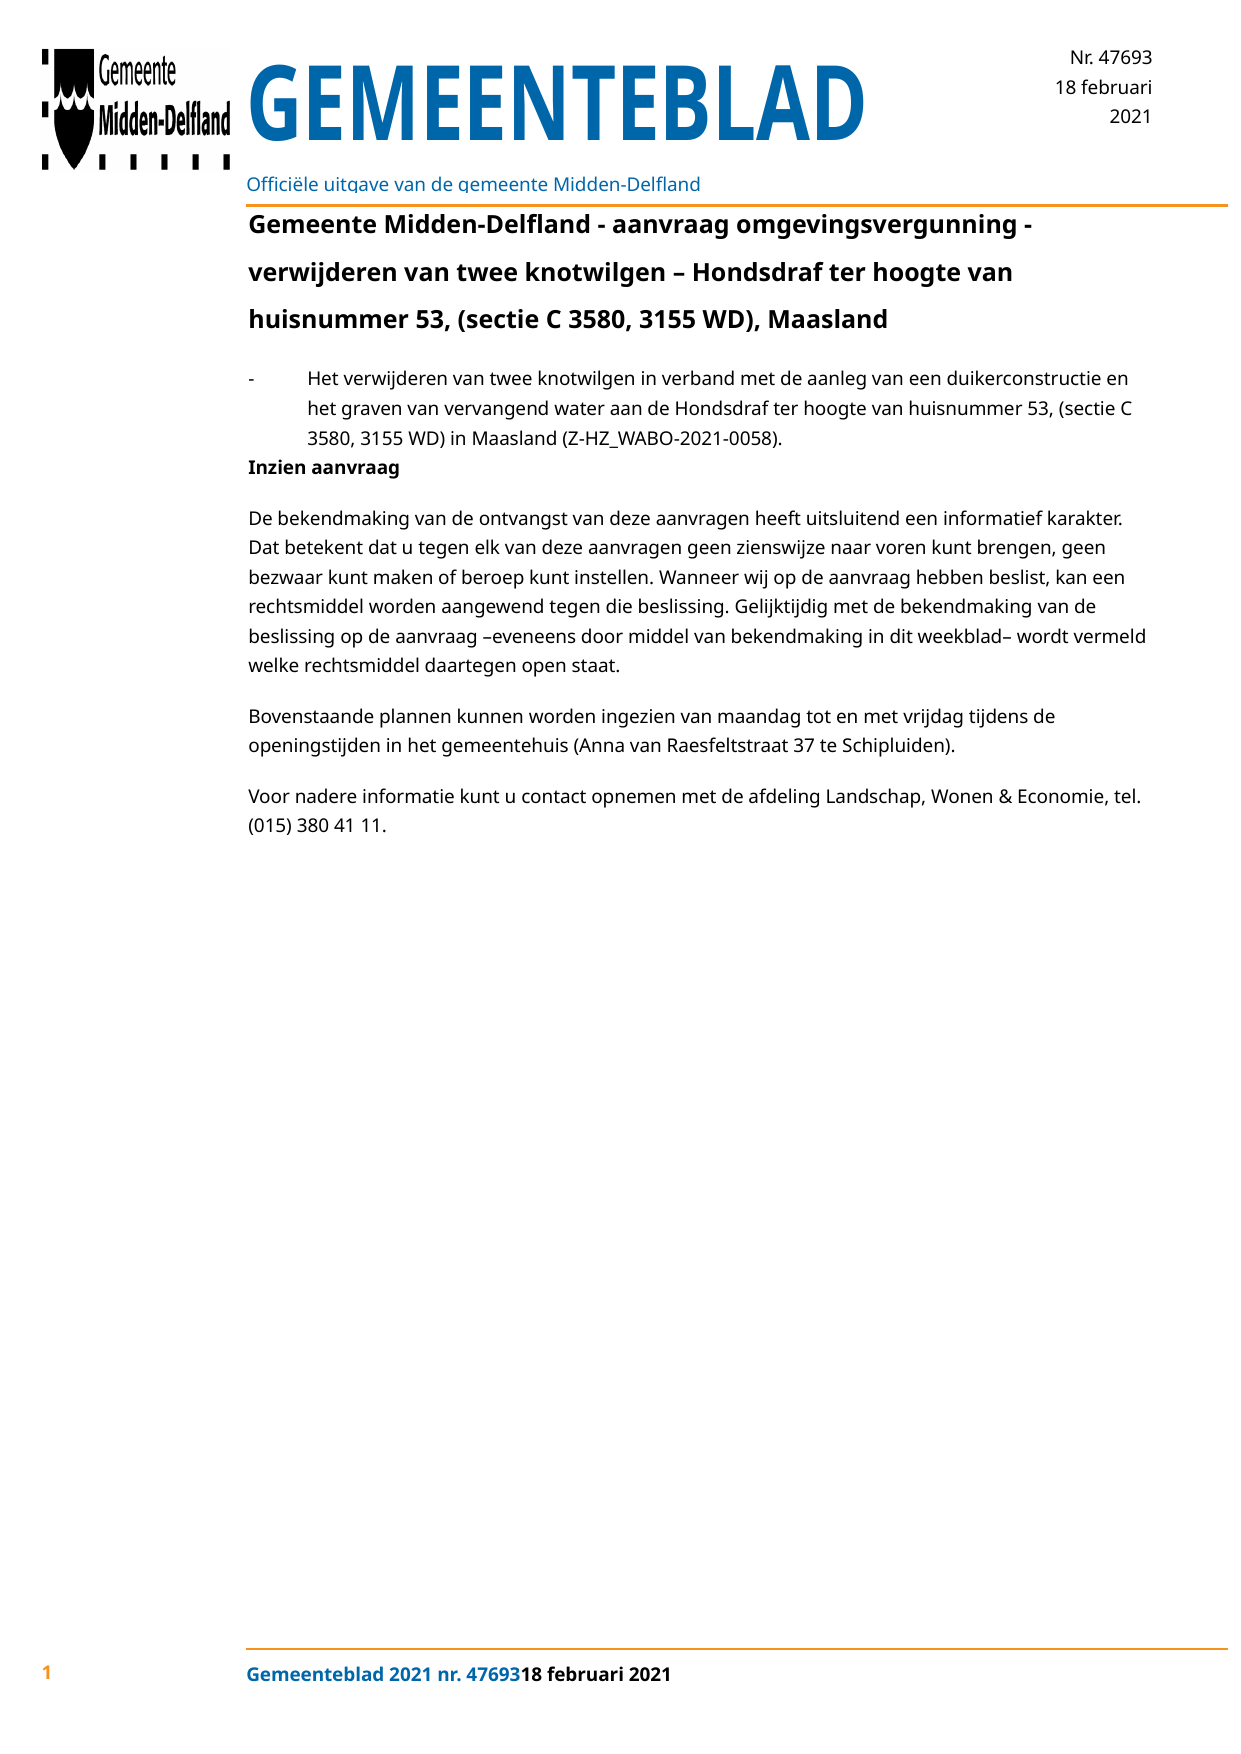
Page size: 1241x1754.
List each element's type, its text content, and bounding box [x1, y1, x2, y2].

text Inzien aanvraag [248, 454, 1152, 480]
text Bovenstaande plannen kunnen worden ingezien van maandag tot en met vrijdag tijdens de openingstijden in het gemeentehuis (Anna van Raesfeltstraat 37 te Schipluiden). [248, 703, 1152, 758]
list Het verwijderen van twee knotwilgen in verband met de aanleg van een duikerconstructie en het graven van vervangend water aan de Hondsdraf ter hoogte van huisnummer 53, (sectie C 3580, 3155 WD) in Maasland (Z-HZ_WABO-2021-0058). [248, 366, 1152, 450]
text Gemeente Midden-Delfland - aanvraag omgevingsvergunning - verwijderen van twee knotwilgen – Hondsdraf ter hoogte van huisnummer 53, (sectie C 3580, 3155 WD), Maasland [248, 207, 1152, 336]
text Voor nadere informatie kunt u contact opnemen met de afdeling Landschap, Wonen & Economie, tel. (015) 380 41 11. [248, 783, 1152, 838]
text De bekendmaking van de ontvangst van deze aanvragen heeft uitsluitend een informatief karakter. Dat betekent dat u tegen elk van deze aanvragen geen zienswijze naar voren kunt brengen, geen bezwaar kunt maken of beroep kunt instellen. Wanneer wij op de aanvraag hebben beslist, kan een rechtsmiddel worden aangewend tegen die beslissing. Gelijktijdig met de bekendmaking van de beslissing op de aanvraag –eveneens door middel van bekendmaking in dit weekblad– wordt vermeld welke rechtsmiddel daartegen open staat. [248, 505, 1152, 678]
picture [41, 47, 231, 172]
